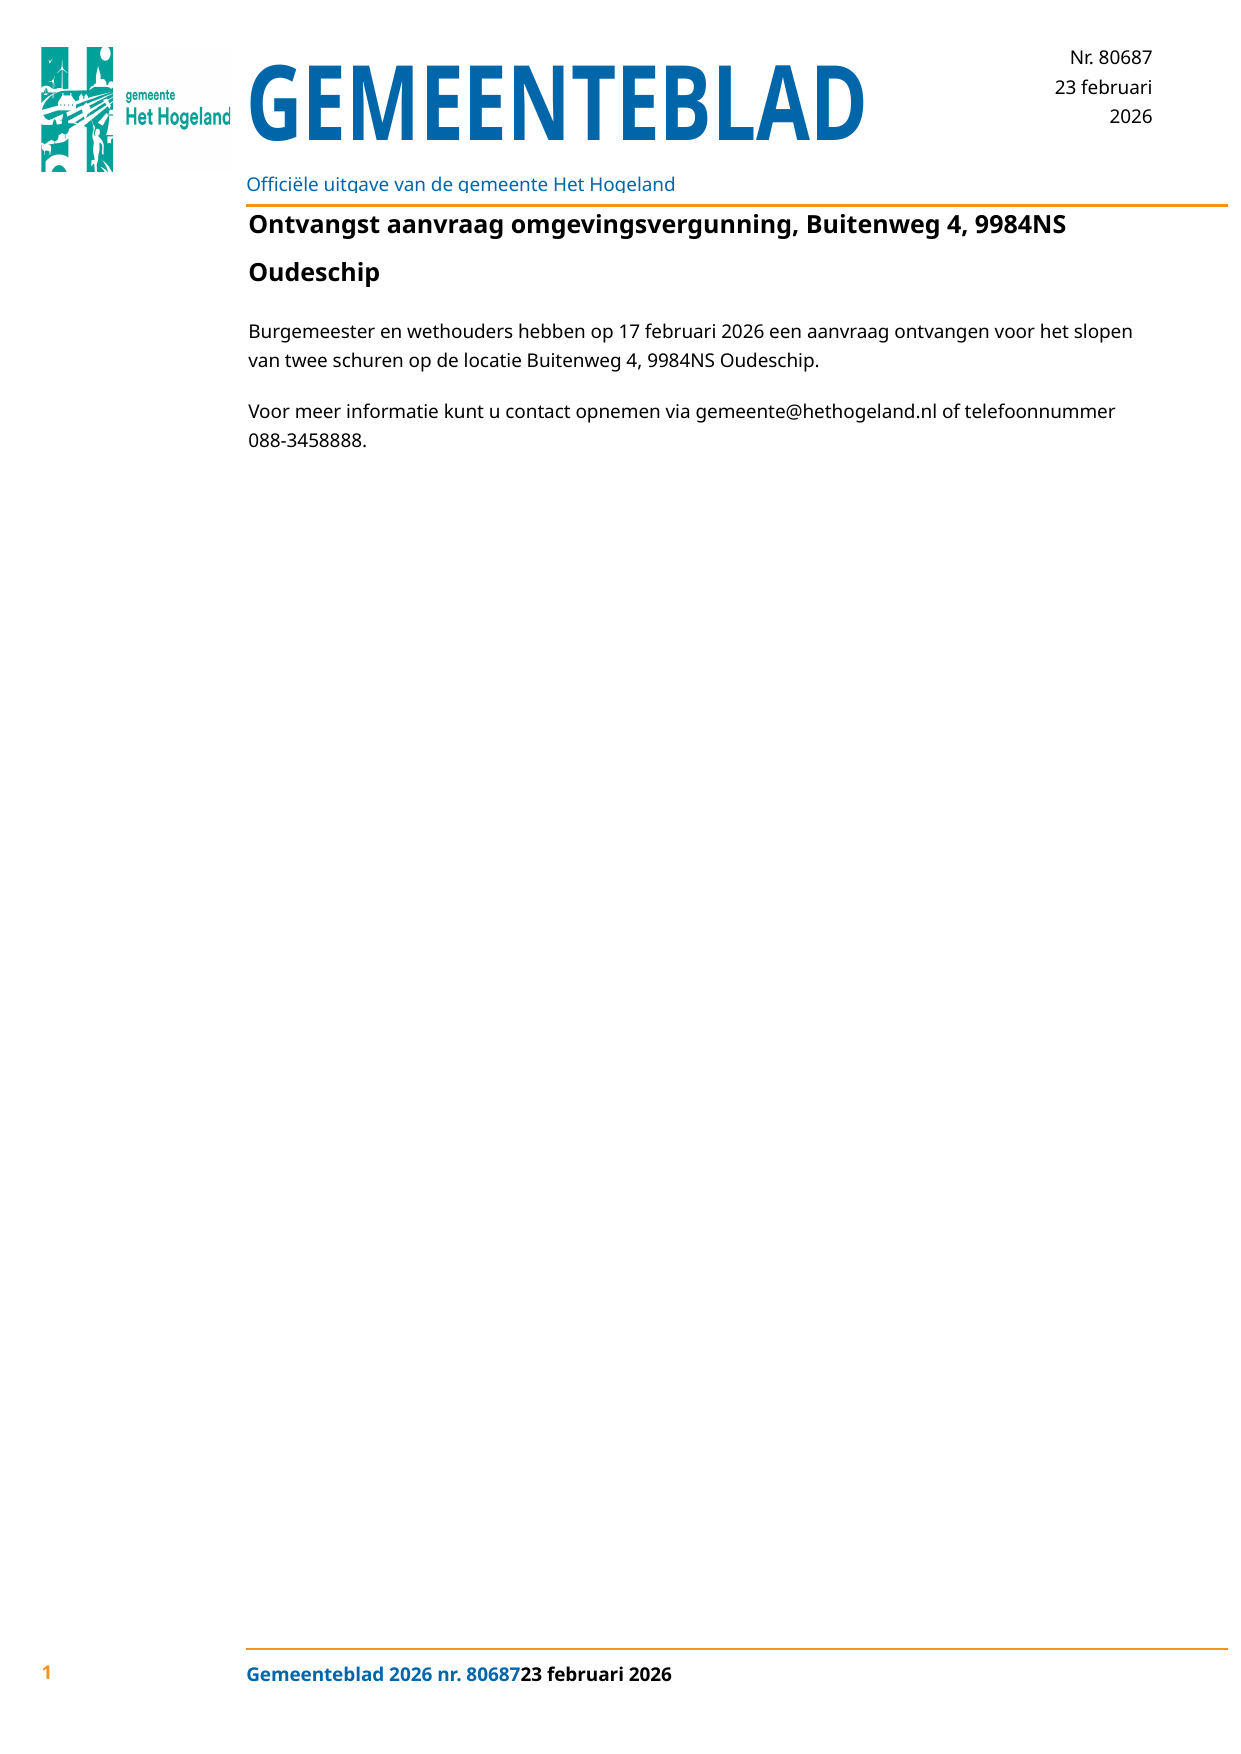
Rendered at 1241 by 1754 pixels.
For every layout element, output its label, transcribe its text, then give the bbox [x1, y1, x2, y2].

text Voor meer informatie kunt u contact opnemen via gemeente@hethogeland.nl of telefoonnummer 088-3458888. [248, 398, 1152, 453]
text Ontvangst aanvraag omgevingsvergunning, Buitenweg 4, 9984NS Oudeschip [248, 207, 1152, 288]
picture [41, 47, 231, 172]
text Burgemeester en wethouders hebben op 17 februari 2026 een aanvraag ontvangen voor het slopen van twee schuren op de locatie Buitenweg 4, 9984NS Oudeschip. [248, 318, 1152, 373]
